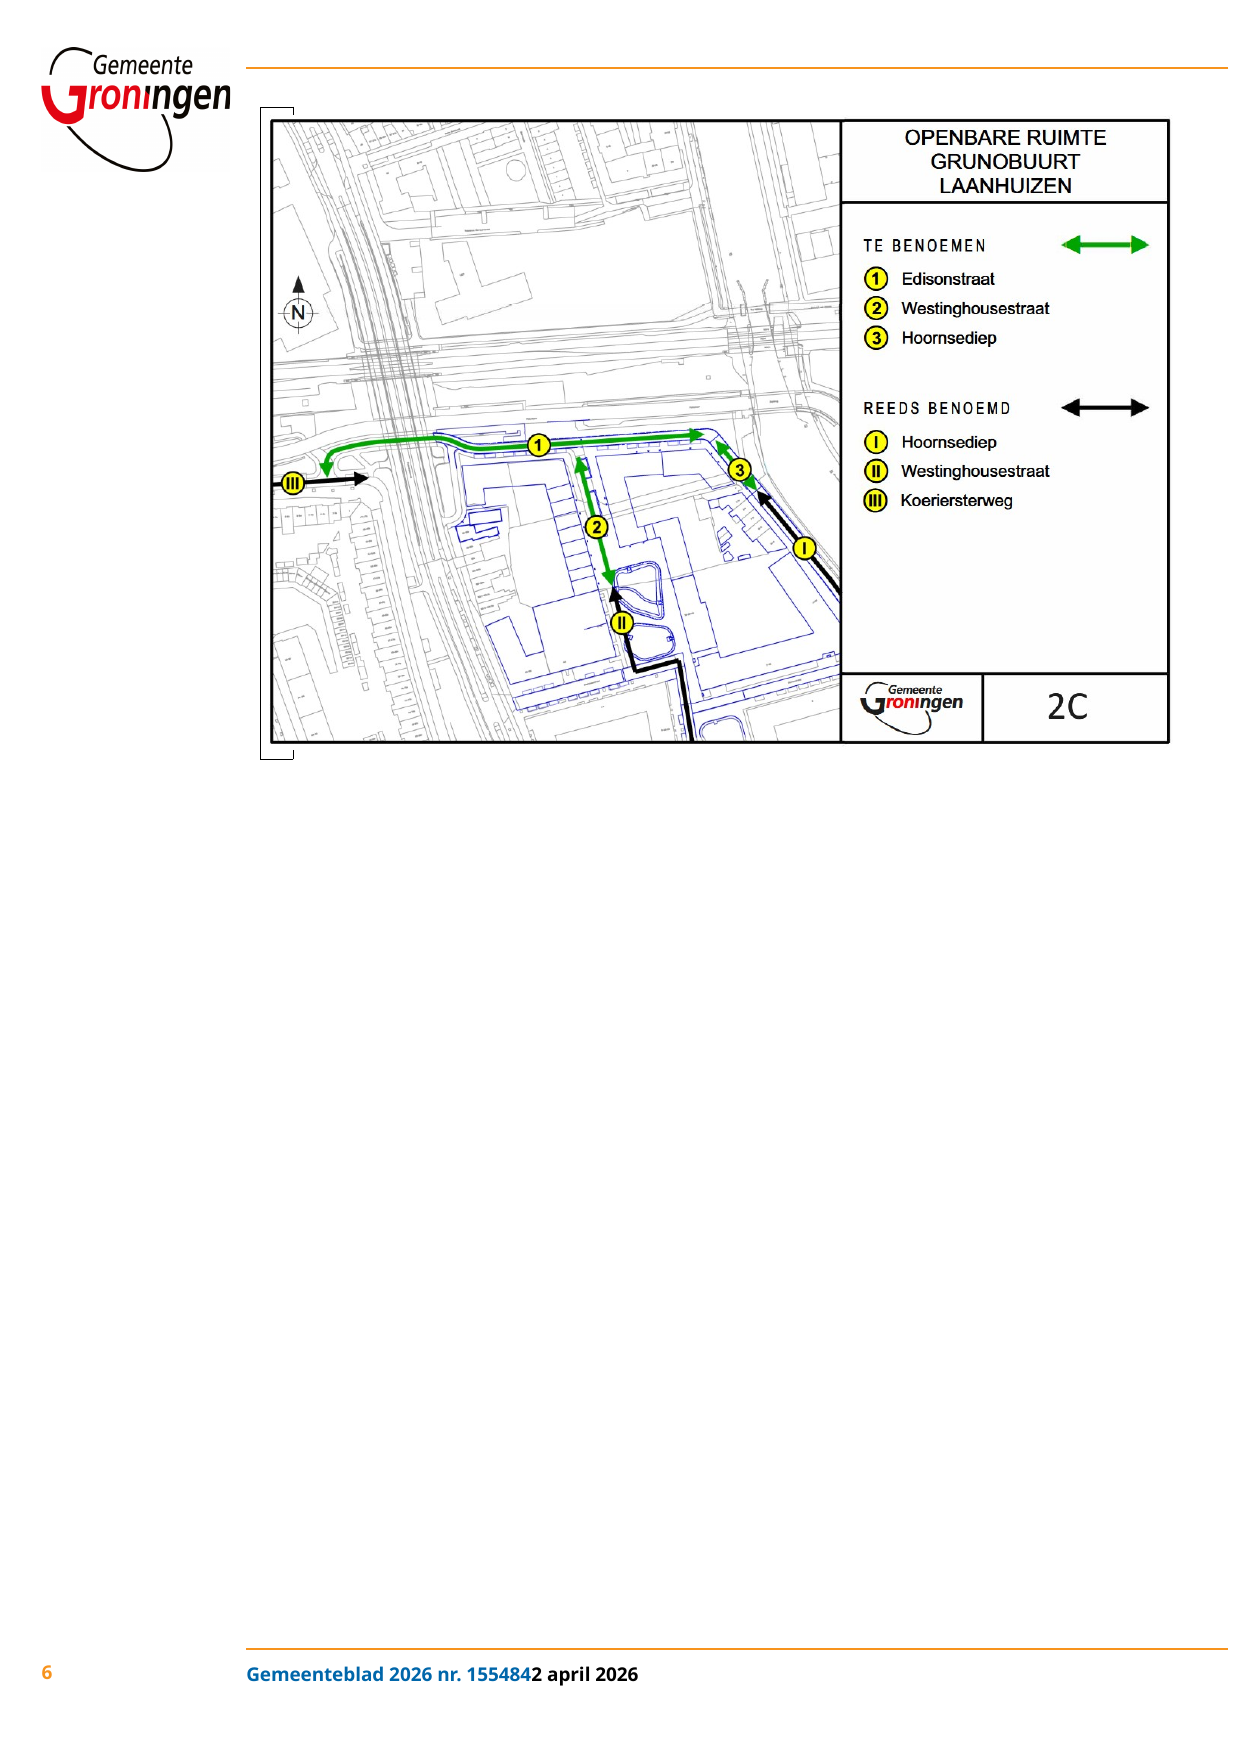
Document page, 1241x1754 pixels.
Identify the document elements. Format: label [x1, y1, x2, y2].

picture [268, 115, 1173, 750]
picture [41, 47, 231, 172]
